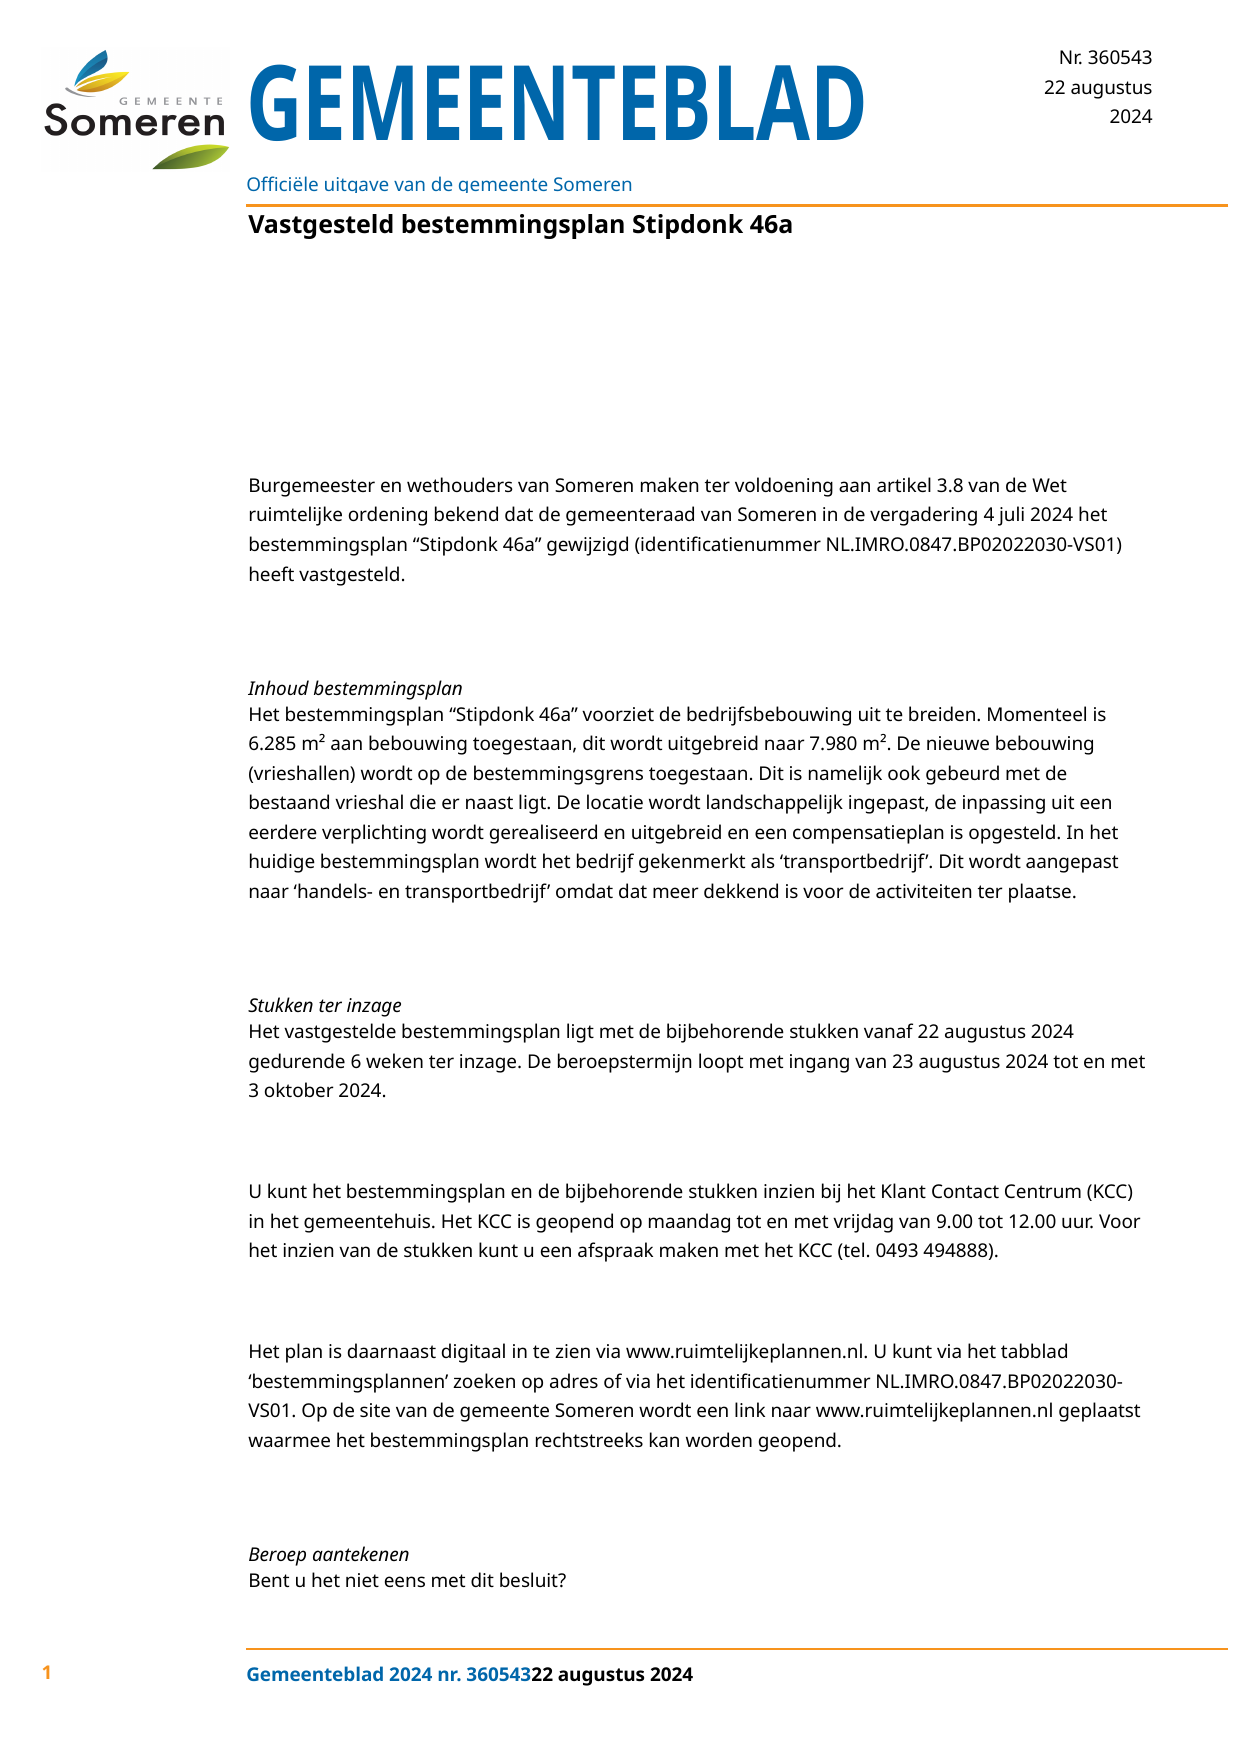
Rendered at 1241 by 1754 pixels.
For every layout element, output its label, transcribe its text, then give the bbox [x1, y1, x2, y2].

text Inhoud bestemmingsplan [248, 675, 1152, 701]
text Vastgesteld bestemmingsplan Stipdonk 46a [248, 207, 1152, 241]
text Bent u het niet eens met dit besluit? [248, 1567, 1152, 1593]
text Burgemeester en wethouders van Someren maken ter voldoening aan artikel 3.8 van de Wet ruimtelijke ordening bekend dat de gemeenteraad van Someren in de vergadering 4 juli 2024 het bestemmingsplan “Stipdonk 46a” gewijzigd (identificatienummer NL.IMRO.0847.BP02022030-VS01) heeft vastgesteld. [248, 472, 1152, 586]
text Het plan is daarnaast digitaal in te zien via www.ruimtelijkeplannen.nl. U kunt via het tabblad ‘bestemmingsplannen’ zoeken op adres of via het identificatienummer NL.IMRO.0847.BP02022030-VS01. Op de site van de gemeente Someren wordt een link naar www.ruimtelijkeplannen.nl geplaatst waarmee het bestemmingsplan rechtstreeks kan worden geopend. [248, 1338, 1152, 1453]
text Het bestemmingsplan “Stipdonk 46a” voorziet de bedrijfsbebouwing uit te breiden. Momenteel is 6.285 m² aan bebouwing toegestaan, dit wordt uitgebreid naar 7.980 m². De nieuwe bebouwing (vrieshallen) wordt op de bestemmingsgrens toegestaan. Dit is namelijk ook gebeurd met de bestaand vrieshal die er naast ligt. De locatie wordt landschappelijk ingepast, de inpassing uit een eerdere verplichting wordt gerealiseerd en uitgebreid en een compensatieplan is opgesteld. In het huidige bestemmingsplan wordt het bedrijf gekenmerkt als ‘transportbedrijf’. Dit wordt aangepast naar ‘handels- en transportbedrijf’ omdat dat meer dekkend is voor de activiteiten ter plaatse. [248, 701, 1152, 904]
text Het vastgestelde bestemmingsplan ligt met de bijbehorende stukken vanaf 22 augustus 2024 gedurende 6 weken ter inzage. De beroepstermijn loopt met ingang van 23 augustus 2024 tot en met 3 oktober 2024. [248, 1018, 1152, 1103]
text U kunt het bestemmingsplan en de bijbehorende stukken inzien bij het Klant Contact Centrum (KCC) in het gemeentehuis. Het KCC is geopend op maandag tot en met vrijdag van 9.00 tot 12.00 uur. Voor het inzien van de stukken kunt u een afspraak maken met het KCC (tel. 0493 494888). [248, 1178, 1152, 1263]
text Beroep aantekenen [248, 1542, 1152, 1567]
picture [41, 47, 231, 172]
text Stukken ter inzage [248, 993, 1152, 1018]
